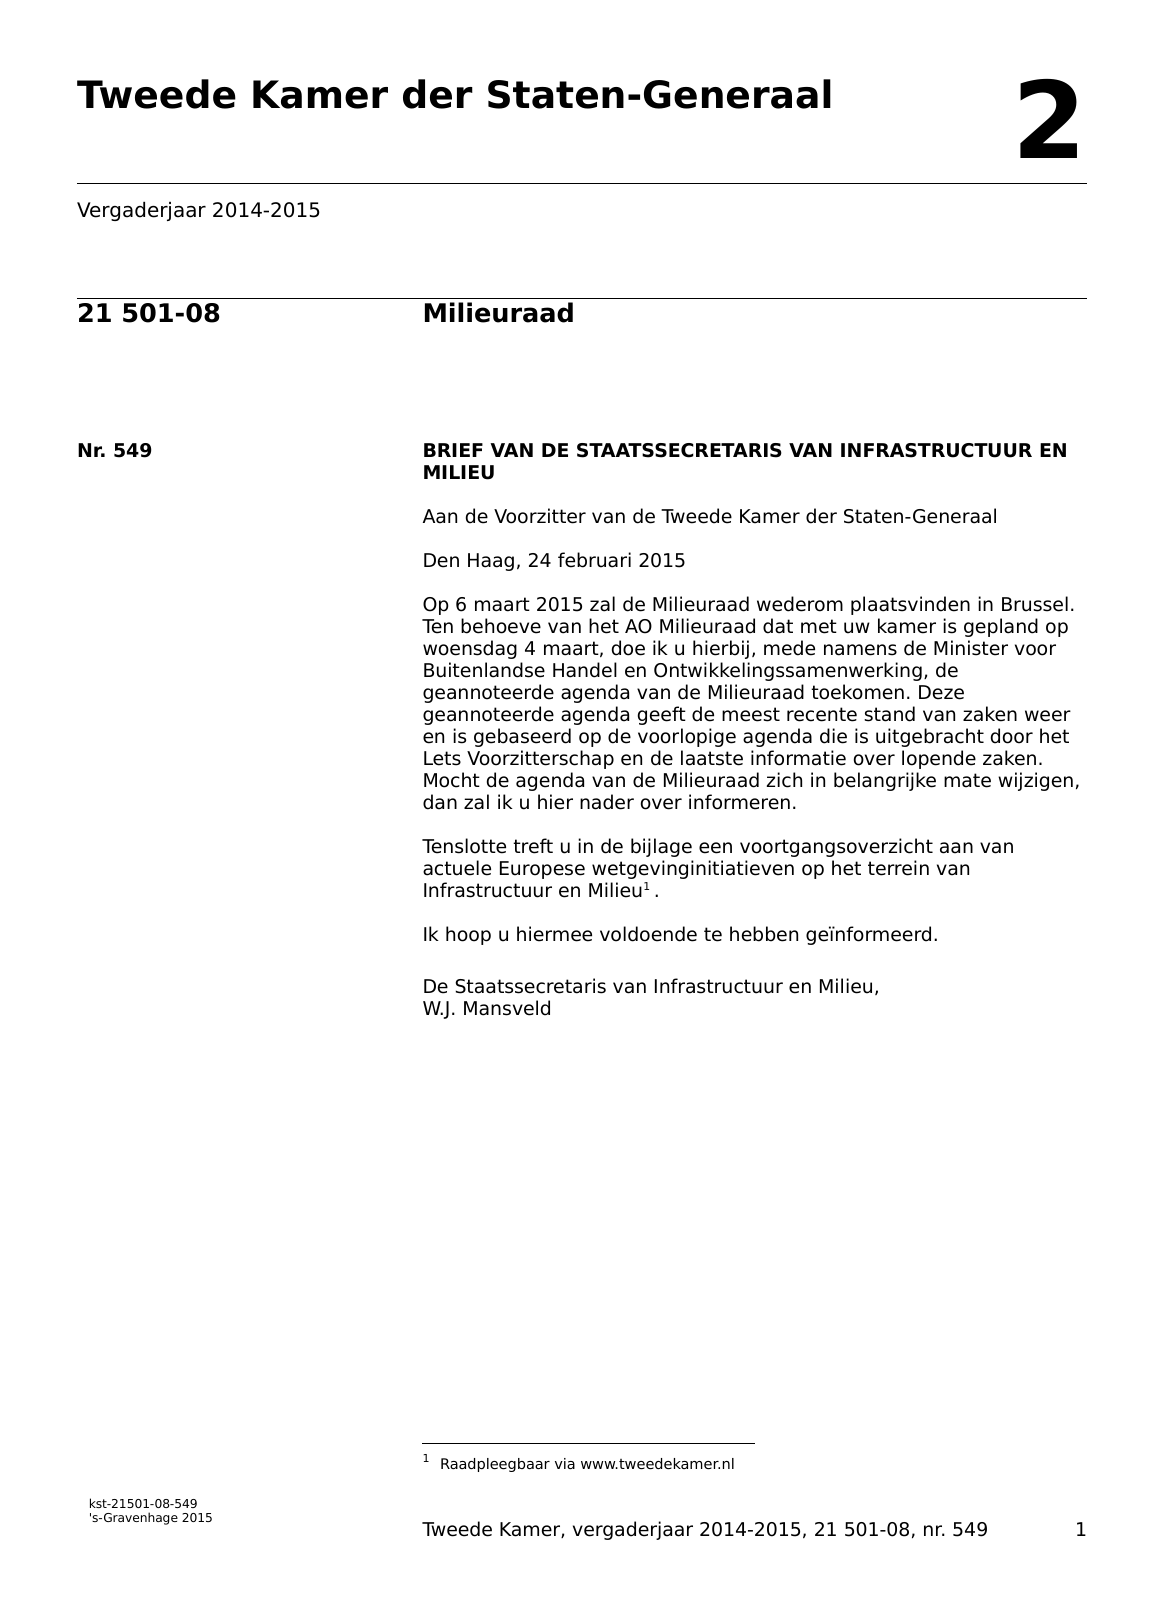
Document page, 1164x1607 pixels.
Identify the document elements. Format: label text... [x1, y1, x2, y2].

text Raadpleegbaar via www.tweedekamer.nl [422, 1452, 1087, 1474]
text De Staatssecretaris van Infrastructuur en Milieu, W.J. Mansveld [422, 976, 1087, 1020]
text kst-21501-08-549 [88, 1497, 323, 1511]
subtitle Nr. 549 BRIEF VAN DE STAATSSECRETARIS VAN INFRASTRUCTUUR EN MILIEU [77, 440, 1087, 484]
text Aan de Voorzitter van de Tweede Kamer der Staten-Generaal [422, 506, 1087, 528]
table_header Tweede Kamer der Staten-Generaal [77, 59, 886, 183]
text Op 6 maart 2015 zal de Milieuraad wederom plaatsvinden in Brussel. Ten behoeve van het AO Milieuraad dat met uw kamer is gepland op woensdag 4 maart, doe ik u hierbij, mede namens de Minister voor Buitenlandse Handel en Ontwikkelingssamenwerking, de geannoteerde agenda van de Milieuraad toekomen. Deze geannoteerde agenda geeft de meest recente stand van zaken weer en is gebaseerd op de voorlopige agenda die is uitgebracht door het Lets Voorzitterschap en de laatste informatie over lopende zaken. Mocht de agenda van de Milieuraad zich in belangrijke mate wijzigen, dan zal ik u hier nader over informeren. [422, 594, 1087, 814]
table_cell Vergaderjaar 2014-2015 [77, 184, 1087, 298]
text Ik hoop u hiermee voldoende te hebben geïnformeerd. [422, 924, 1087, 946]
table_header 2 [886, 59, 1087, 183]
text Den Haag, 24 februari 2015 [422, 550, 1087, 572]
text 's-Gravenhage 2015 [88, 1511, 323, 1525]
subtitle 21 501-08 Milieuraad [77, 299, 1087, 329]
text Tenslotte treft u in de bijlage een voortgangsoverzicht aan van actuele Europese wetgevinginitiatieven op het terrein van Infrastructuur en Milieu. [422, 836, 1087, 902]
